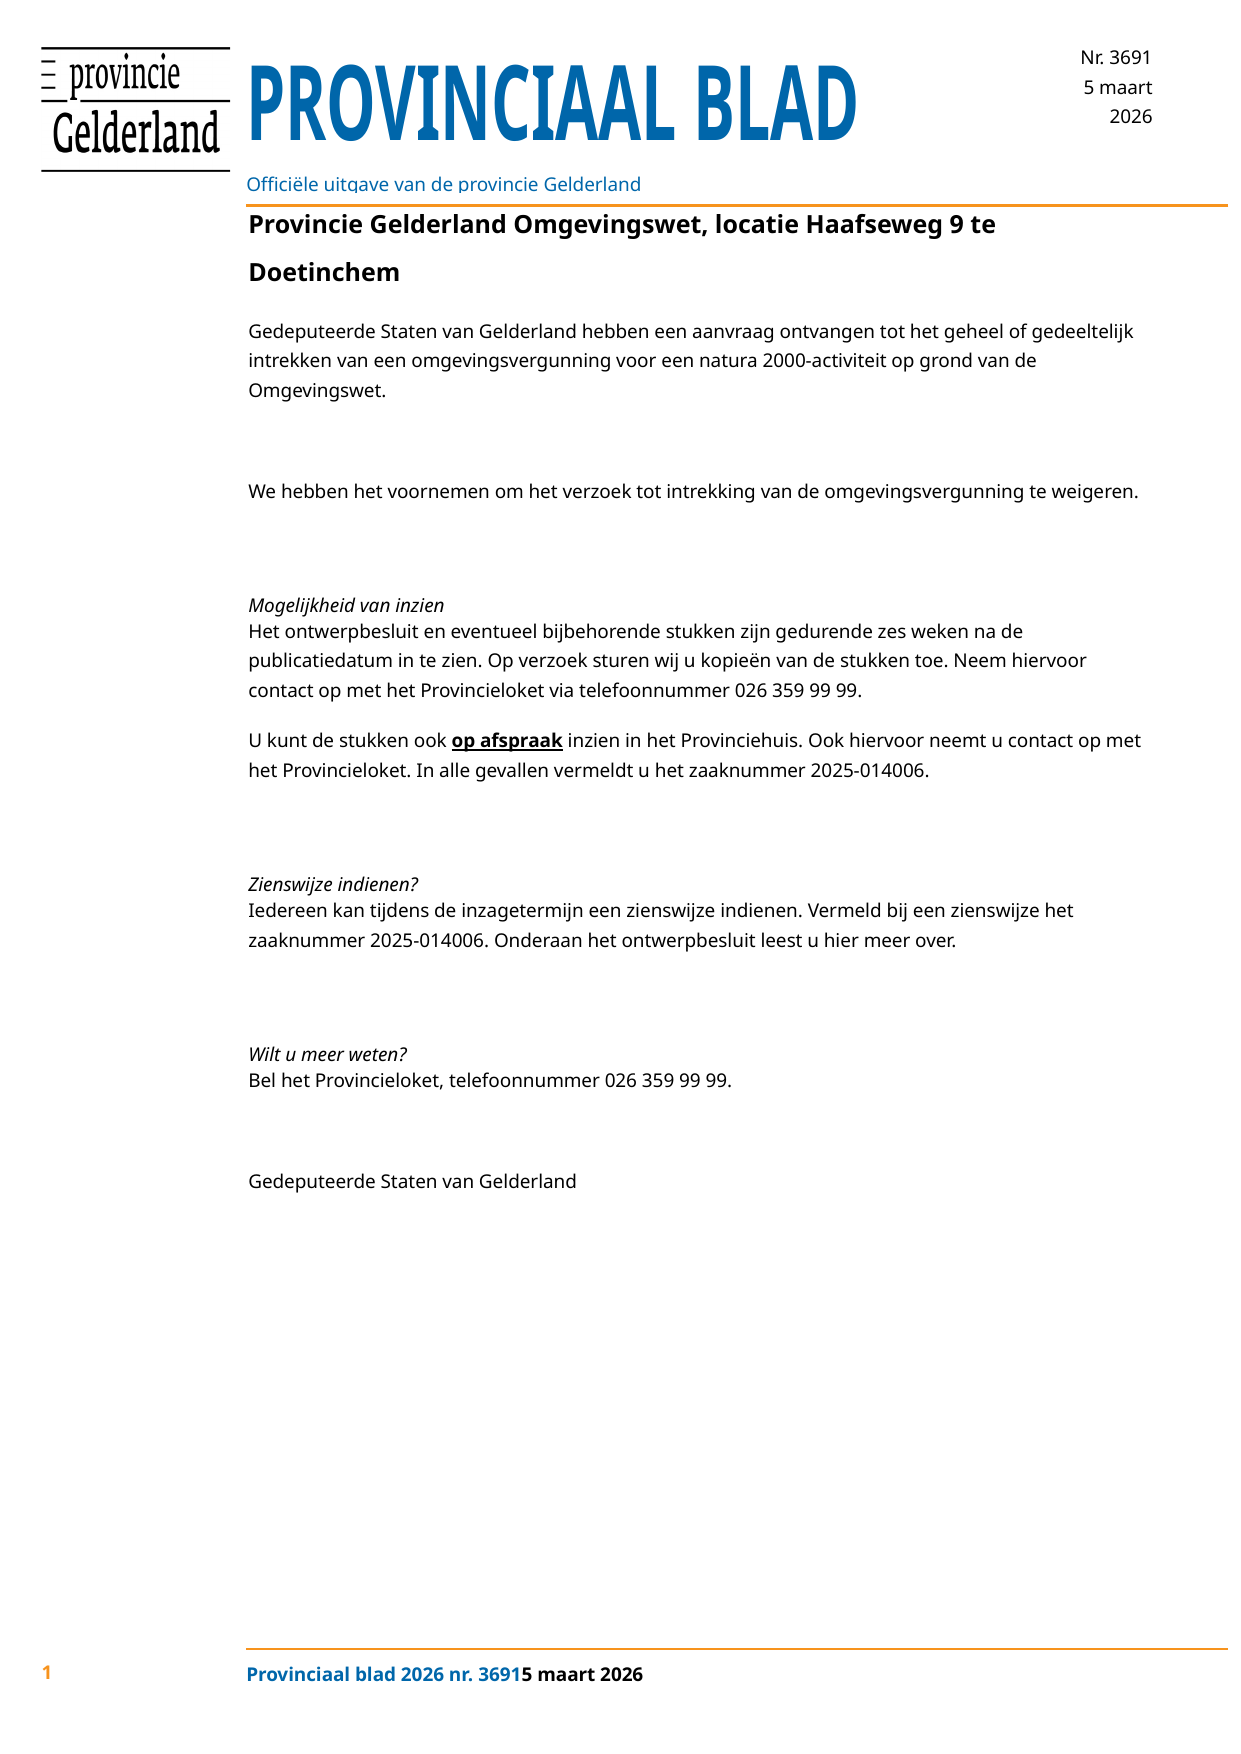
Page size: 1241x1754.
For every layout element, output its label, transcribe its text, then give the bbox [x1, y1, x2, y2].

text Het ontwerpbesluit en eventueel bijbehorende stukken zijn gedurende zes weken na de publicatiedatum in te zien. Op verzoek sturen wij u kopieën van de stukken toe. Neem hiervoor contact op met het Provincieloket via telefoonnummer 026 359 99 99. [248, 618, 1152, 703]
text Bel het Provincieloket, telefoonnummer 026 359 99 99. [248, 1067, 1152, 1093]
text Zienswijze indienen? [248, 872, 1152, 897]
text Provincie Gelderland Omgevingswet, locatie Haafseweg 9 te Doetinchem [248, 207, 1152, 288]
text Wilt u meer weten? [248, 1041, 1152, 1067]
text Gedeputeerde Staten van Gelderland [248, 1168, 1152, 1193]
text U kunt de stukken ook op afspraak inzien in het Provinciehuis. Ook hiervoor neemt u contact op met het Provincieloket. In alle gevallen vermeldt u het zaaknummer 2025-014006. [248, 728, 1152, 783]
text Mogelijkheid van inzien [248, 592, 1152, 618]
text Iedereen kan tijdens de inzagetermijn een zienswijze indienen. Vermeld bij een zienswijze het zaaknummer 2025-014006. Onderaan het ontwerpbesluit leest u hier meer over. [248, 897, 1152, 953]
text Gedeputeerde Staten van Gelderland hebben een aanvraag ontvangen tot het geheel of gedeeltelijk intrekken van een omgevingsvergunning voor een natura 2000-activiteit op grond van de Omgevingswet. [248, 318, 1152, 403]
picture [41, 47, 231, 172]
text We hebben het voornemen om het verzoek tot intrekking van de omgevingsvergunning te weigeren. [248, 478, 1152, 504]
